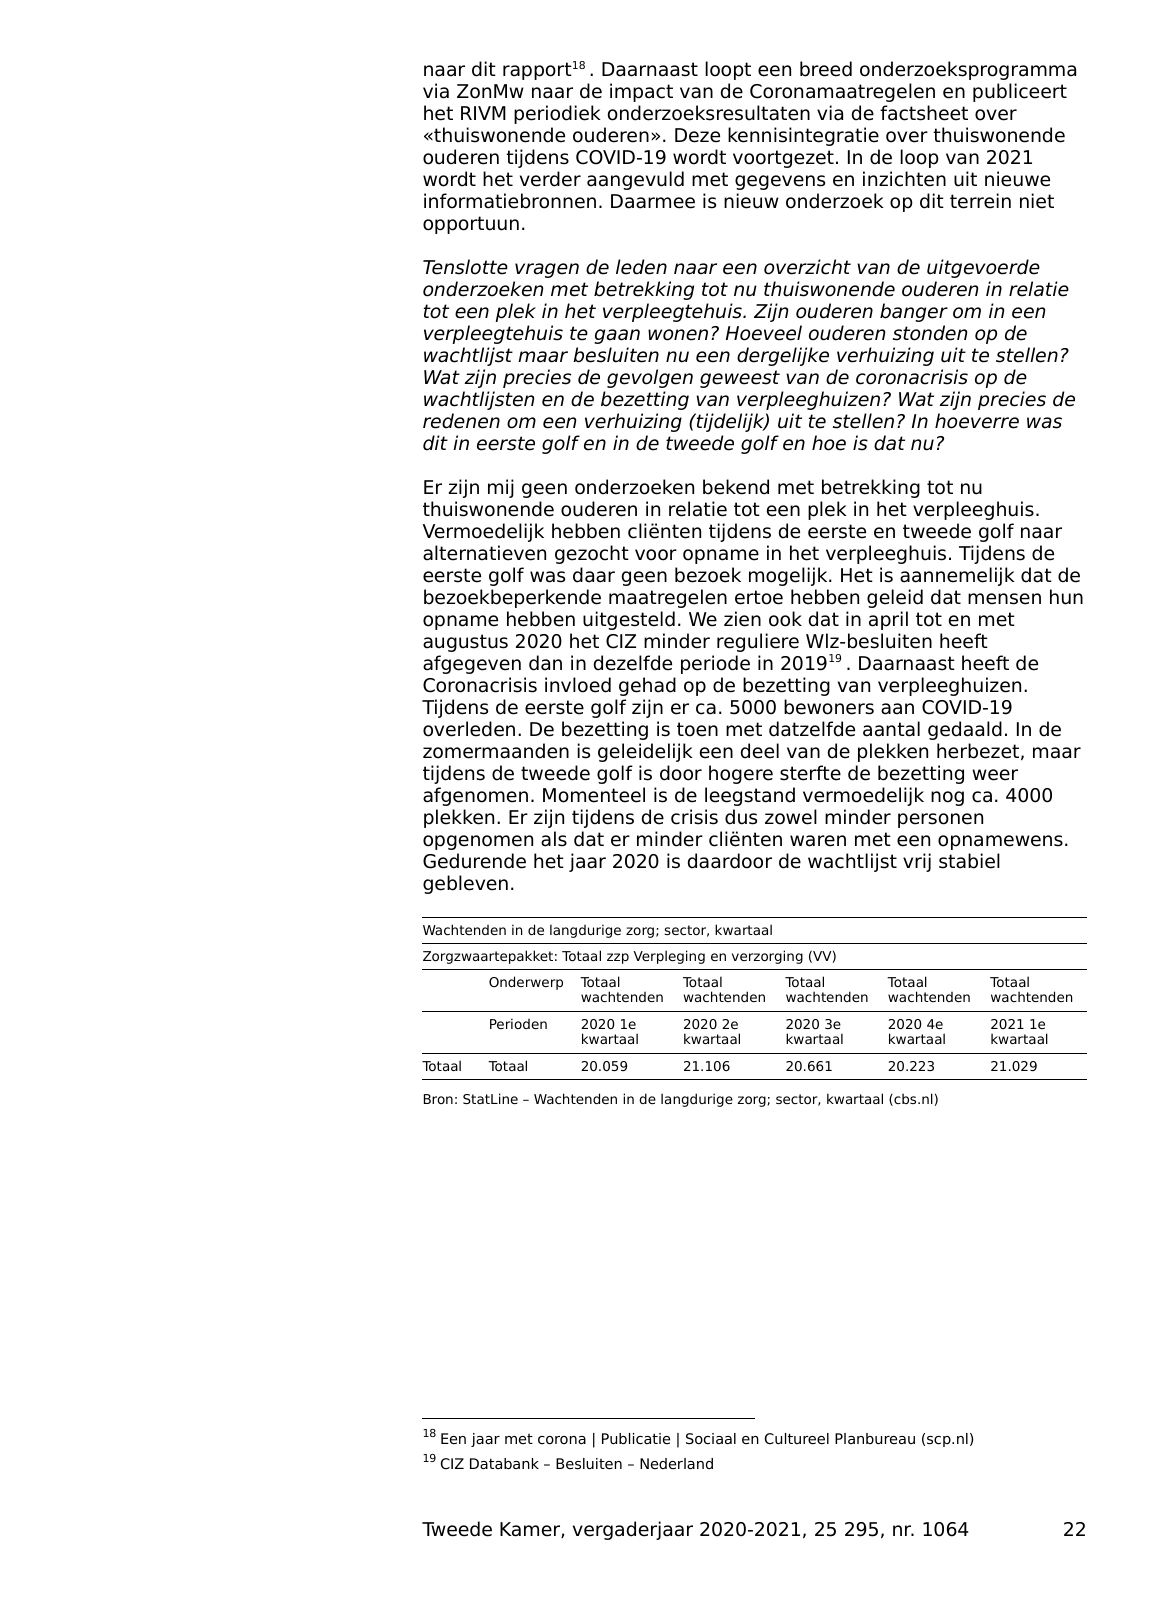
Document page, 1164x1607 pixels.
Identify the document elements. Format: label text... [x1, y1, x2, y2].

table_cell 2020 2e kwartaal [677, 1012, 779, 1053]
table_cell Totaal wachtenden [882, 970, 984, 1011]
table_cell 20.059 [575, 1054, 677, 1079]
text Tenslotte vragen de leden naar een overzicht van de uitgevoerde onderzoeken met betrekking tot nu thuiswonende ouderen in relatie tot een plek in het verpleegtehuis. Zijn ouderen banger om in een verpleegtehuis te gaan wonen? Hoeveel ouderen stonden op de wachtlijst maar besluiten nu een dergelijke verhuizing uit te stellen? Wat zijn precies de gevolgen geweest van de coronacrisis op de wachtlijsten en de bezetting van verpleeghuizen? Wat zijn precies de redenen om een verhuizing (tijdelijk) uit te stellen? In hoeverre was dit in eerste golf en in de tweede golf en hoe is dat nu? [422, 257, 1087, 455]
table_cell 2020 4e kwartaal [882, 1012, 984, 1053]
text Er zijn mij geen onderzoeken bekend met betrekking tot nu thuiswonende ouderen in relatie tot een plek in het verpleeghuis. Vermoedelijk hebben cliënten tijdens de eerste en tweede golf naar alternatieven gezocht voor opname in het verpleeghuis. Tijdens de eerste golf was daar geen bezoek mogelijk. Het is aannemelijk dat de bezoekbeperkende maatregelen ertoe hebben geleid dat mensen hun opname hebben uitgesteld. We zien ook dat in april tot en met augustus 2020 het CIZ minder reguliere Wlz-besluiten heeft afgegeven dan in dezelfde periode in 2019. Daarnaast heeft de Coronacrisis invloed gehad op de bezetting van verpleeghuizen. Tijdens de eerste golf zijn er ca. 5000 bewoners aan COVID-19 overleden. De bezetting is toen met datzelfde aantal gedaald. In de zomermaanden is geleidelijk een deel van de plekken herbezet, maar tijdens de tweede golf is door hogere sterfte de bezetting weer afgenomen. Momenteel is de leegstand vermoedelijk nog ca. 4000 plekken. Er zijn tijdens de crisis dus zowel minder personen opgenomen als dat er minder cliënten waren met een opnamewens. Gedurende het jaar 2020 is daardoor de wachtlijst vrij stabiel gebleven. [422, 477, 1087, 895]
table_header Wachtenden in de langdurige zorg; sector, kwartaal [422, 918, 984, 943]
table_cell Totaal wachtenden [575, 970, 677, 1011]
table_cell [984, 944, 1087, 969]
table_cell 2020 3e kwartaal [779, 1012, 882, 1053]
table_cell Perioden [483, 1012, 574, 1053]
table_cell [422, 1012, 482, 1053]
table_cell Onderwerp [483, 970, 574, 1011]
table_cell Totaal wachtenden [984, 970, 1087, 1011]
text naar dit rapport. Daarnaast loopt een breed onderzoeksprogramma via ZonMw naar de impact van de Coronamaatregelen en publiceert het RIVM periodiek onderzoeksresultaten via de factsheet over «thuiswonende ouderen». Deze kennisintegratie over thuiswonende ouderen tijdens COVID-19 wordt voortgezet. In de loop van 2021 wordt het verder aangevuld met gegevens en inzichten uit nieuwe informatiebronnen. Daarmee is nieuw onderzoek op dit terrein niet opportuun. [422, 59, 1087, 235]
table_cell Totaal wachtenden [677, 970, 779, 1011]
table_cell Totaal [483, 1054, 574, 1079]
text Een jaar met corona | Publicatie | Sociaal en Cultureel Planbureau (scp.nl) [422, 1427, 1087, 1449]
table_header [984, 918, 1087, 943]
text CIZ Databank – Besluiten – Nederland [422, 1452, 1087, 1474]
table_cell 20.223 [882, 1054, 984, 1079]
table_cell 21.106 [677, 1054, 779, 1079]
table_cell Totaal wachtenden [779, 970, 882, 1011]
table_cell 2020 1e kwartaal [575, 1012, 677, 1053]
table_cell [422, 970, 482, 1011]
table_cell Zorgzwaartepakket: Totaal zzp Verpleging en verzorging (VV) [422, 944, 984, 969]
table_cell 2021 1e kwartaal [984, 1012, 1087, 1053]
table_cell 20.661 [779, 1054, 882, 1079]
table_cell Totaal [422, 1054, 482, 1079]
table_cell Bron: StatLine – Wachtenden in de langdurige zorg; sector, kwartaal (cbs.nl) [422, 1080, 1087, 1107]
table_cell 21.029 [984, 1054, 1087, 1079]
